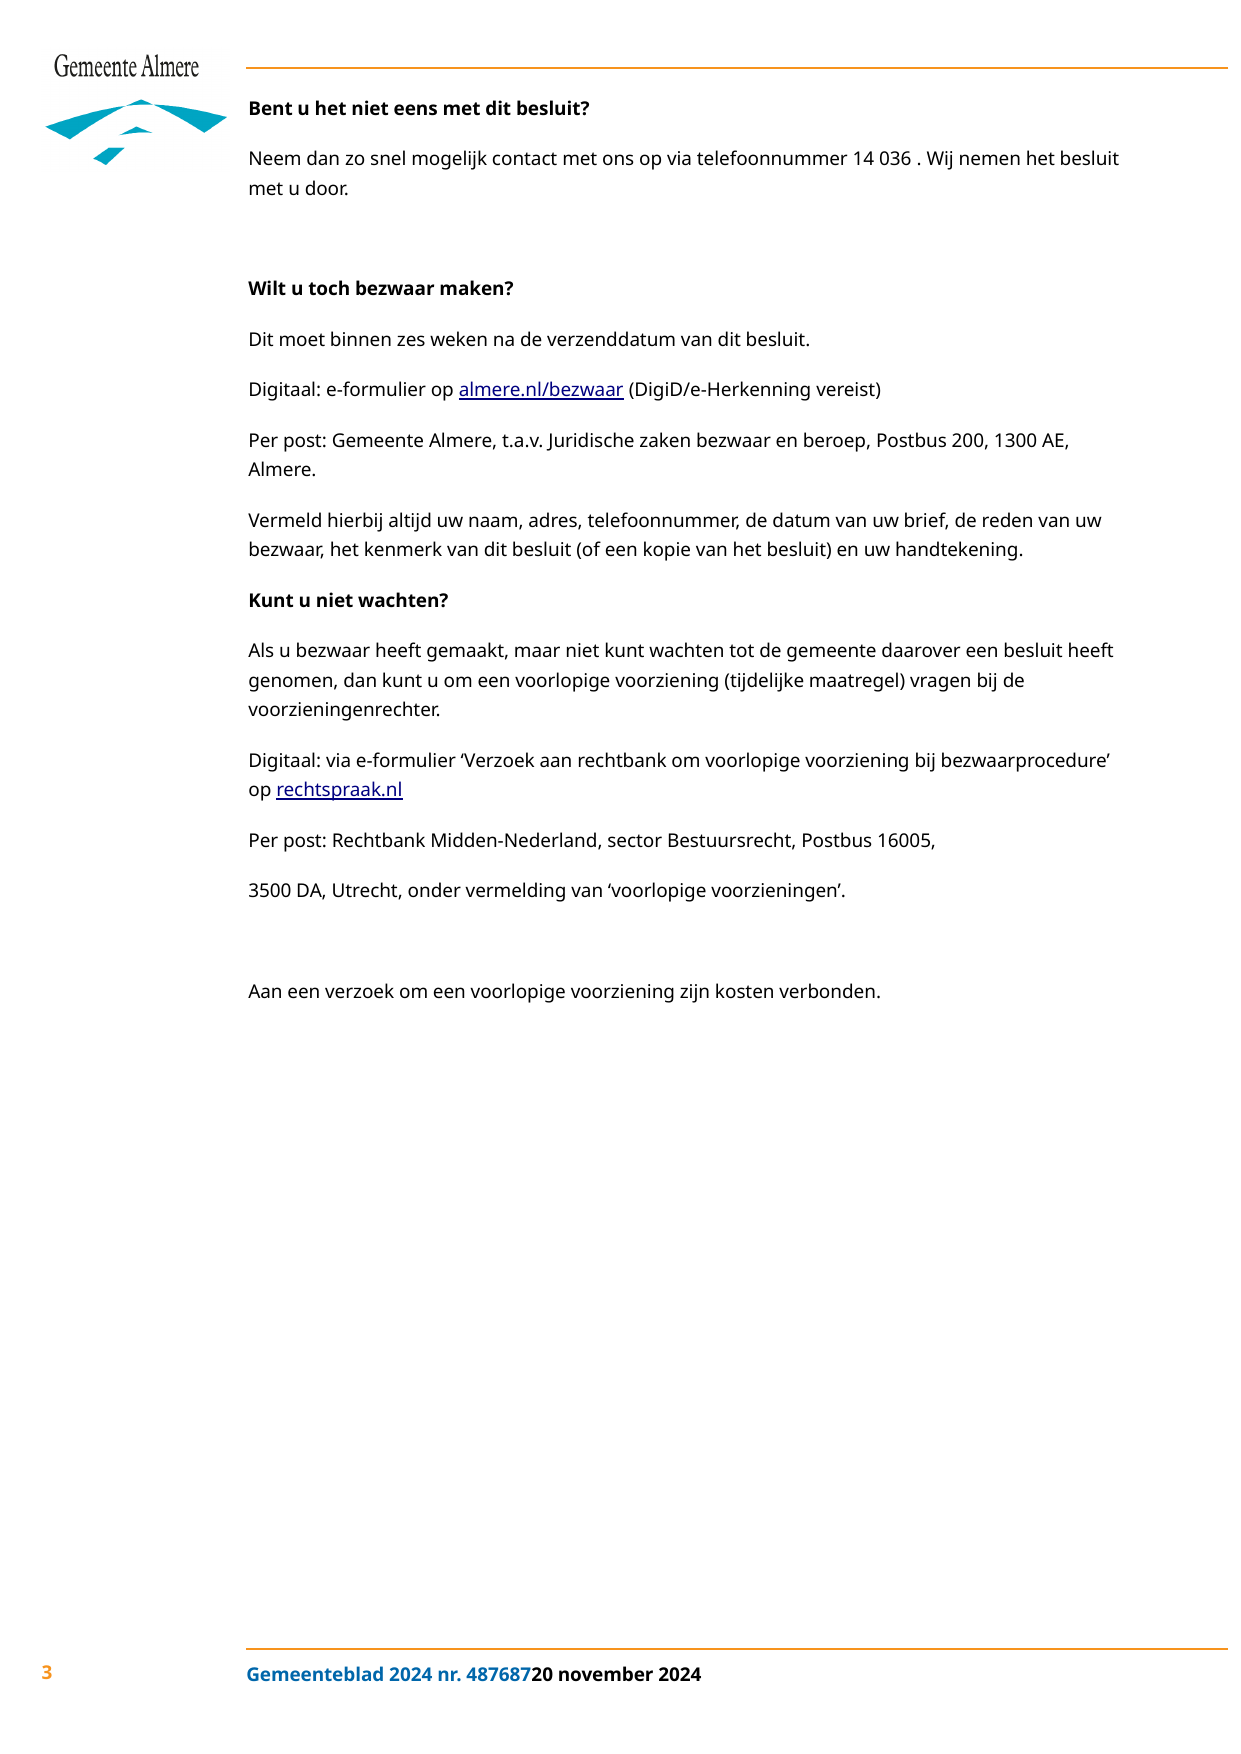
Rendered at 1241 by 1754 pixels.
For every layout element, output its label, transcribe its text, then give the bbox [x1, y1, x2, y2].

text Als u bezwaar heeft gemaakt, maar niet kunt wachten tot de gemeente daarover een besluit heeft genomen, dan kunt u om een voorlopige voorziening (tijdelijke maatregel) vragen bij de voorzieningenrechter. [248, 637, 1152, 722]
text Wilt u toch bezwaar maken? [248, 276, 1152, 301]
text Dit moet binnen zes weken na de verzenddatum van dit besluit. [248, 326, 1152, 352]
text Digitaal: via e-formulier ‘Verzoek aan rechtbank om voorlopige voorziening bij bezwaarprocedure’ op rechtspraak.nl [248, 747, 1152, 802]
text Per post: Gemeente Almere, t.a.v. Juridische zaken bezwaar en beroep, Postbus 200, 1300 AE, Almere. [248, 427, 1152, 482]
text Vermeld hierbij altijd uw naam, adres, telefoonnummer, de datum van uw brief, de reden van uw bezwaar, het kenmerk van dit besluit (of een kopie van het besluit) en uw handtekening. [248, 507, 1152, 562]
text Aan een verzoek om een voorlopige voorziening zijn kosten verbonden. [248, 978, 1152, 1004]
picture [41, 47, 231, 172]
text Kunt u niet wachten? [248, 587, 1152, 613]
text Neem dan zo snel mogelijk contact met ons op via telefoonnummer 14 036 . Wij nemen het besluit met u door. [248, 145, 1152, 201]
text 3500 DA, Utrecht, onder vermelding van ‘voorlopige voorzieningen’. [248, 877, 1152, 903]
text Digitaal: e-formulier op almere.nl/bezwaar (DigiD/e-Herkenning vereist) [248, 376, 1152, 402]
text Bent u het niet eens met dit besluit? [248, 95, 1152, 121]
text Per post: Rechtbank Midden-Nederland, sector Bestuursrecht, Postbus 16005, [248, 827, 1152, 853]
